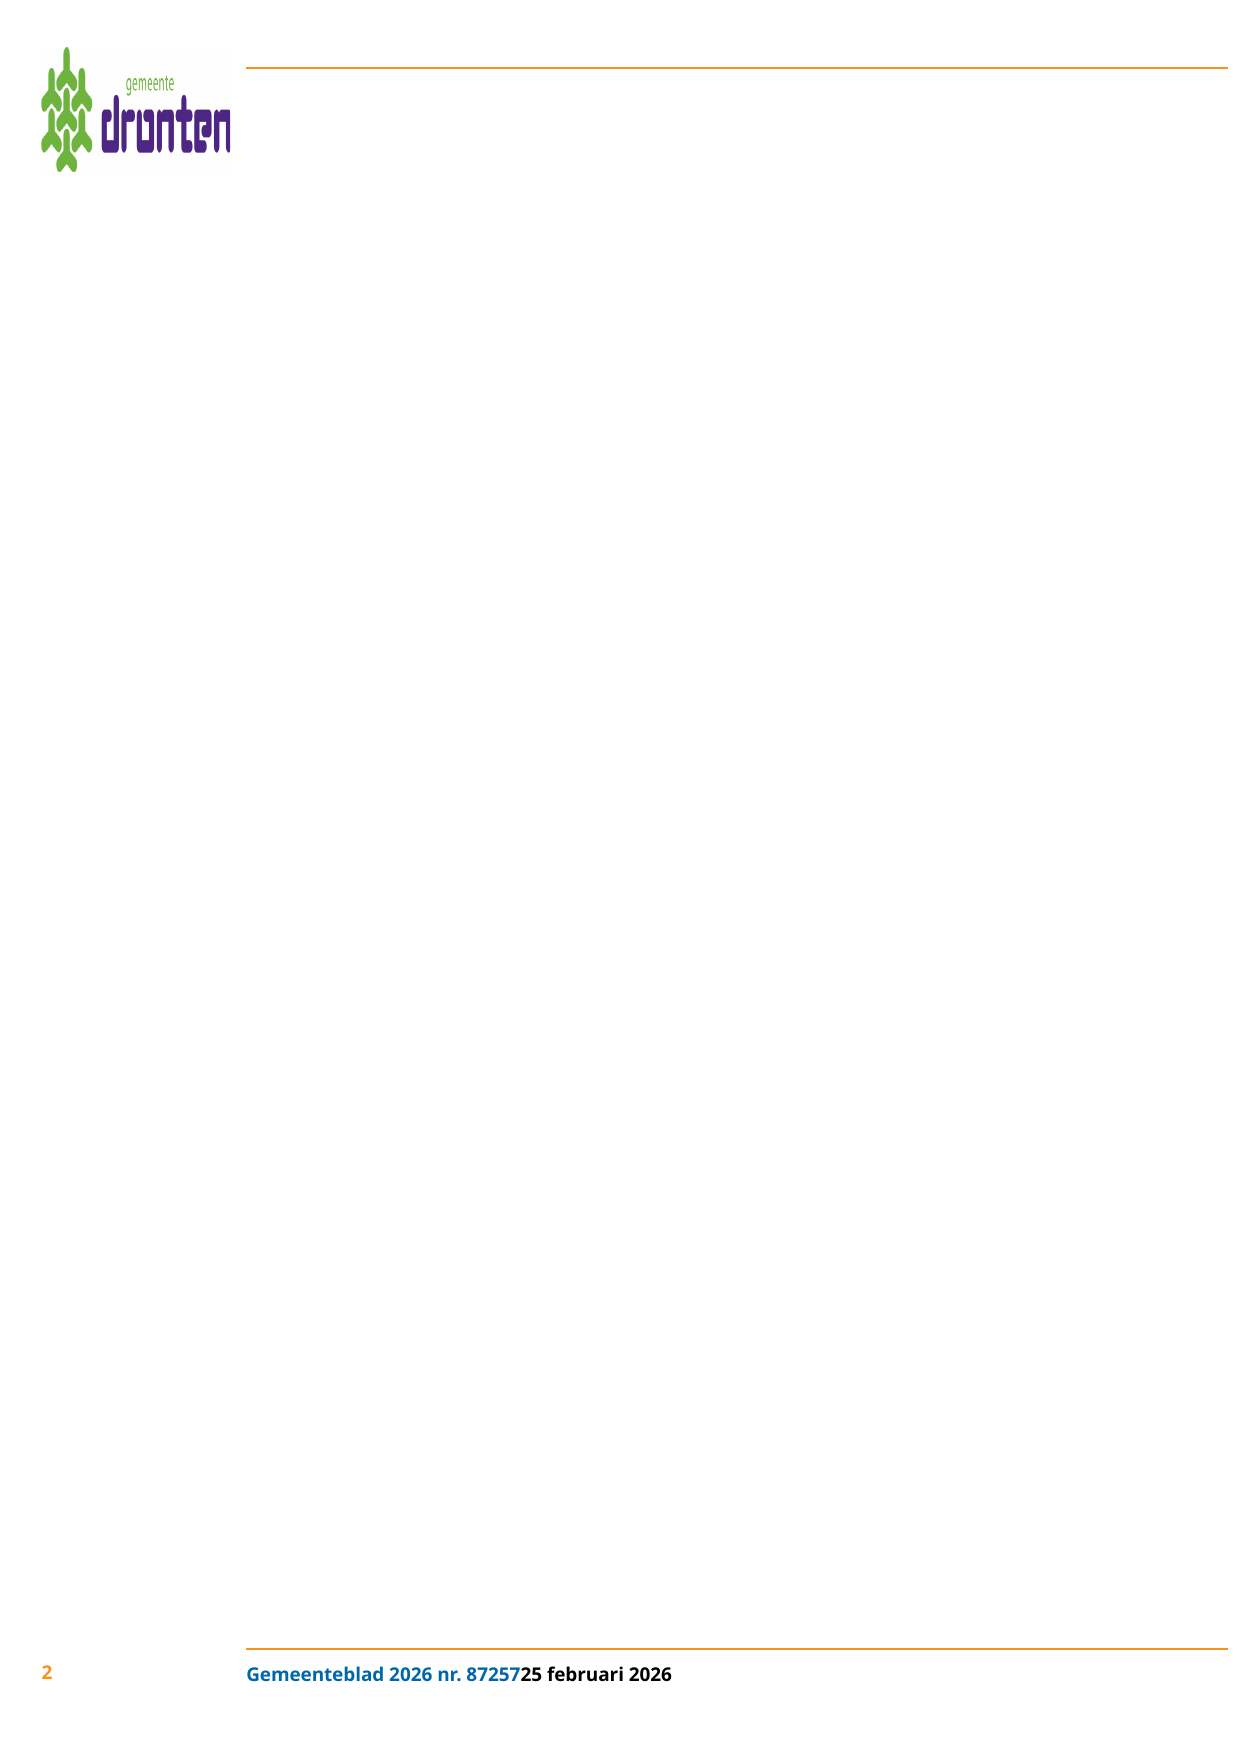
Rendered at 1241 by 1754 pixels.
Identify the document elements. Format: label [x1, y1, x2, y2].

picture [41, 47, 231, 172]
